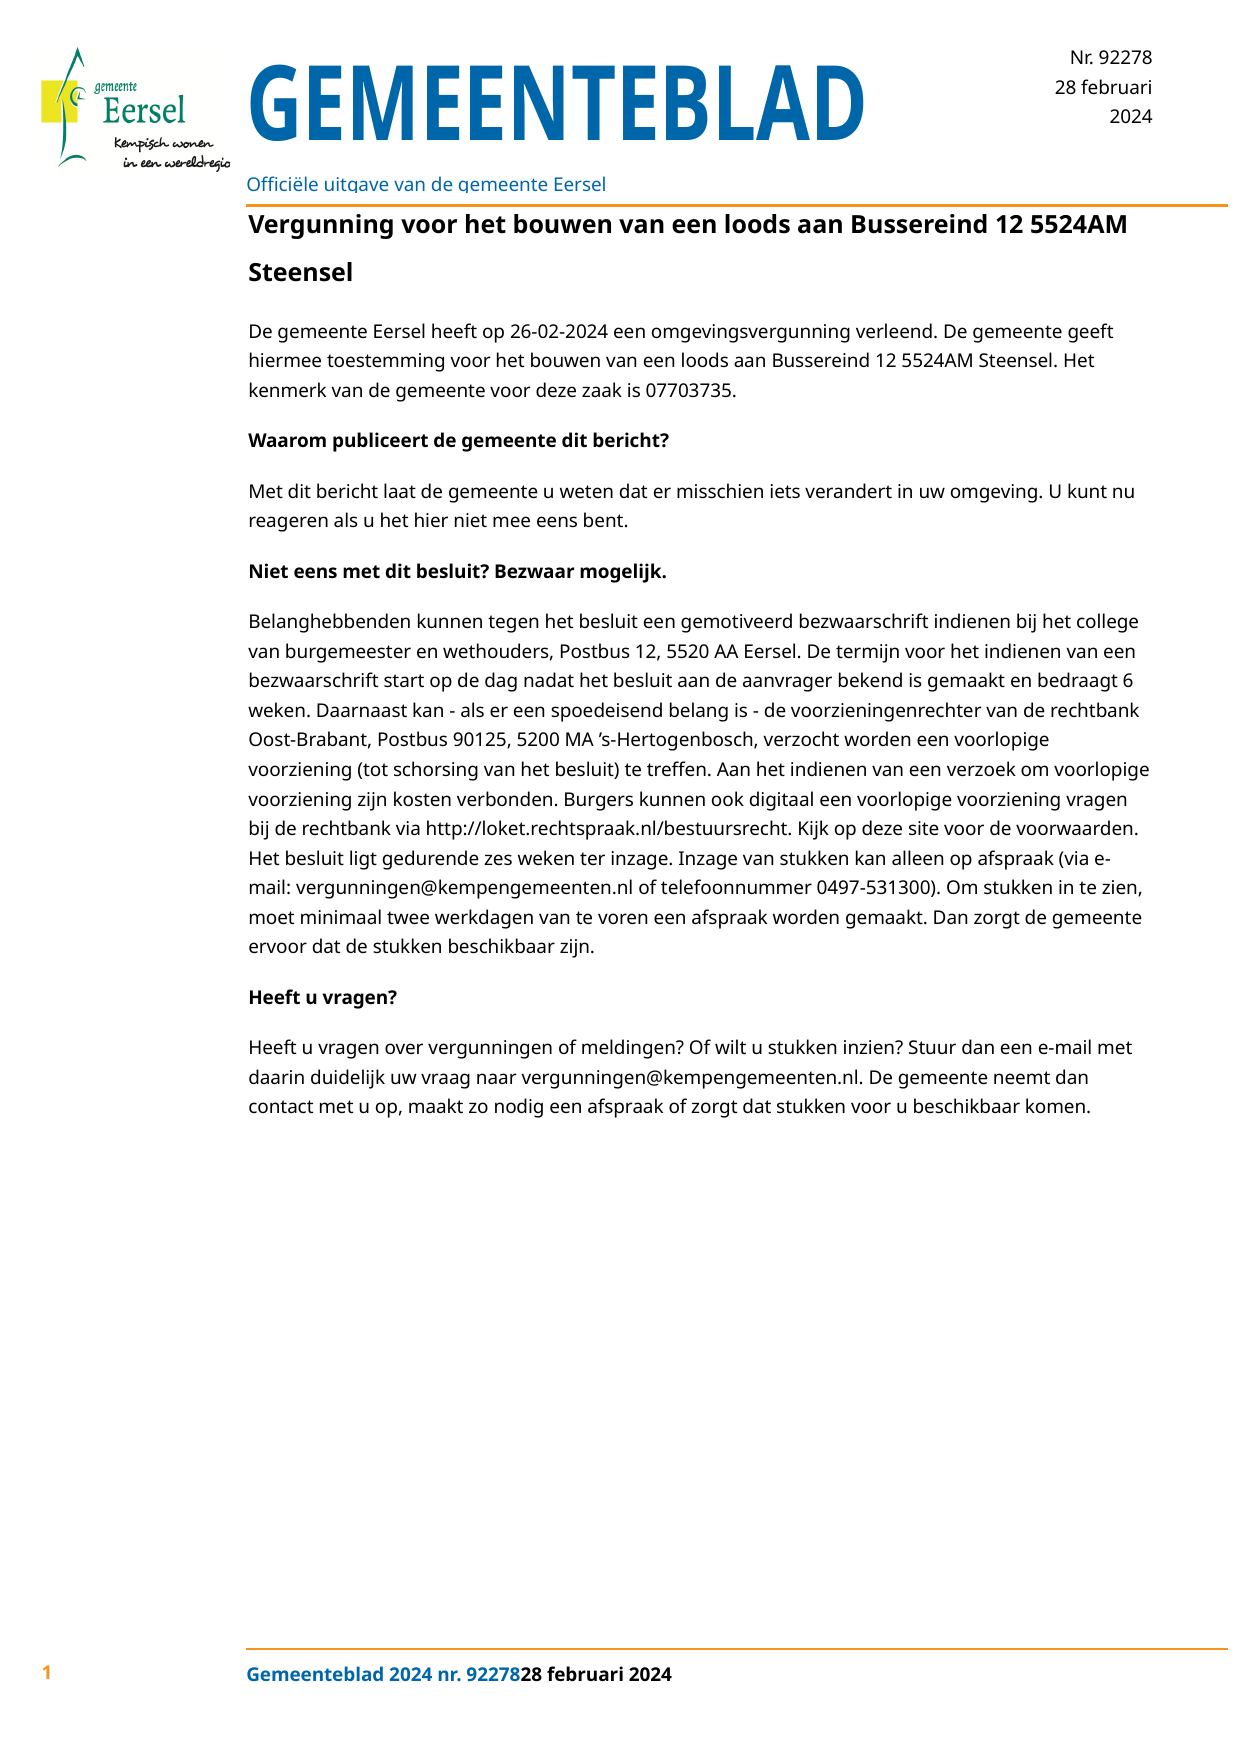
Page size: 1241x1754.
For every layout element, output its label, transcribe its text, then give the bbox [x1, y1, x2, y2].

text Niet eens met dit besluit? Bezwaar mogelijk. [248, 558, 1152, 584]
text De gemeente Eersel heeft op 26-02-2024 een omgevingsvergunning verleend. De gemeente geeft hiermee toestemming voor het bouwen van een loods aan Bussereind 12 5524AM Steensel. Het kenmerk van de gemeente voor deze zaak is 07703735. [248, 318, 1152, 403]
text Waarom publiceert de gemeente dit bericht? [248, 427, 1152, 453]
text Belanghebbenden kunnen tegen het besluit een gemotiveerd bezwaarschrift indienen bij het college van burgemeester en wethouders, Postbus 12, 5520 AA Eersel. De termijn voor het indienen van een bezwaarschrift start op de dag nadat het besluit aan de aanvrager bekend is gemaakt en bedraagt 6 weken. Daarnaast kan - als er een spoedeisend belang is - de voorzieningenrechter van de rechtbank Oost-Brabant, Postbus 90125, 5200 MA ’s-Hertogenbosch, verzocht worden een voorlopige voorziening (tot schorsing van het besluit) te treffen. Aan het indienen van een verzoek om voorlopige voorziening zijn kosten verbonden. Burgers kunnen ook digitaal een voorlopige voorziening vragen bij de rechtbank via http://loket.rechtspraak.nl/bestuursrecht. Kijk op deze site voor de voorwaarden. Het besluit ligt gedurende zes weken ter inzage. Inzage van stukken kan alleen op afspraak (via e-mail: vergunningen@kempengemeenten.nl of telefoonnummer 0497-531300). Om stukken in te zien, moet minimaal twee werkdagen van te voren een afspraak worden gemaakt. Dan zorgt de gemeente ervoor dat de stukken beschikbaar zijn. [248, 608, 1152, 959]
text Heeft u vragen? [248, 984, 1152, 1010]
text Heeft u vragen over vergunningen of meldingen? Of wilt u stukken inzien? Stuur dan een e-mail met daarin duidelijk uw vraag naar vergunningen@kempengemeenten.nl. De gemeente neemt dan contact met u op, maakt zo nodig een afspraak of zorgt dat stukken voor u beschikbaar komen. [248, 1034, 1152, 1119]
text Vergunning voor het bouwen van een loods aan Bussereind 12 5524AM Steensel [248, 207, 1152, 288]
picture [41, 47, 231, 172]
text Met dit bericht laat de gemeente u weten dat er misschien iets verandert in uw omgeving. U kunt nu reageren als u het hier niet mee eens bent. [248, 478, 1152, 533]
